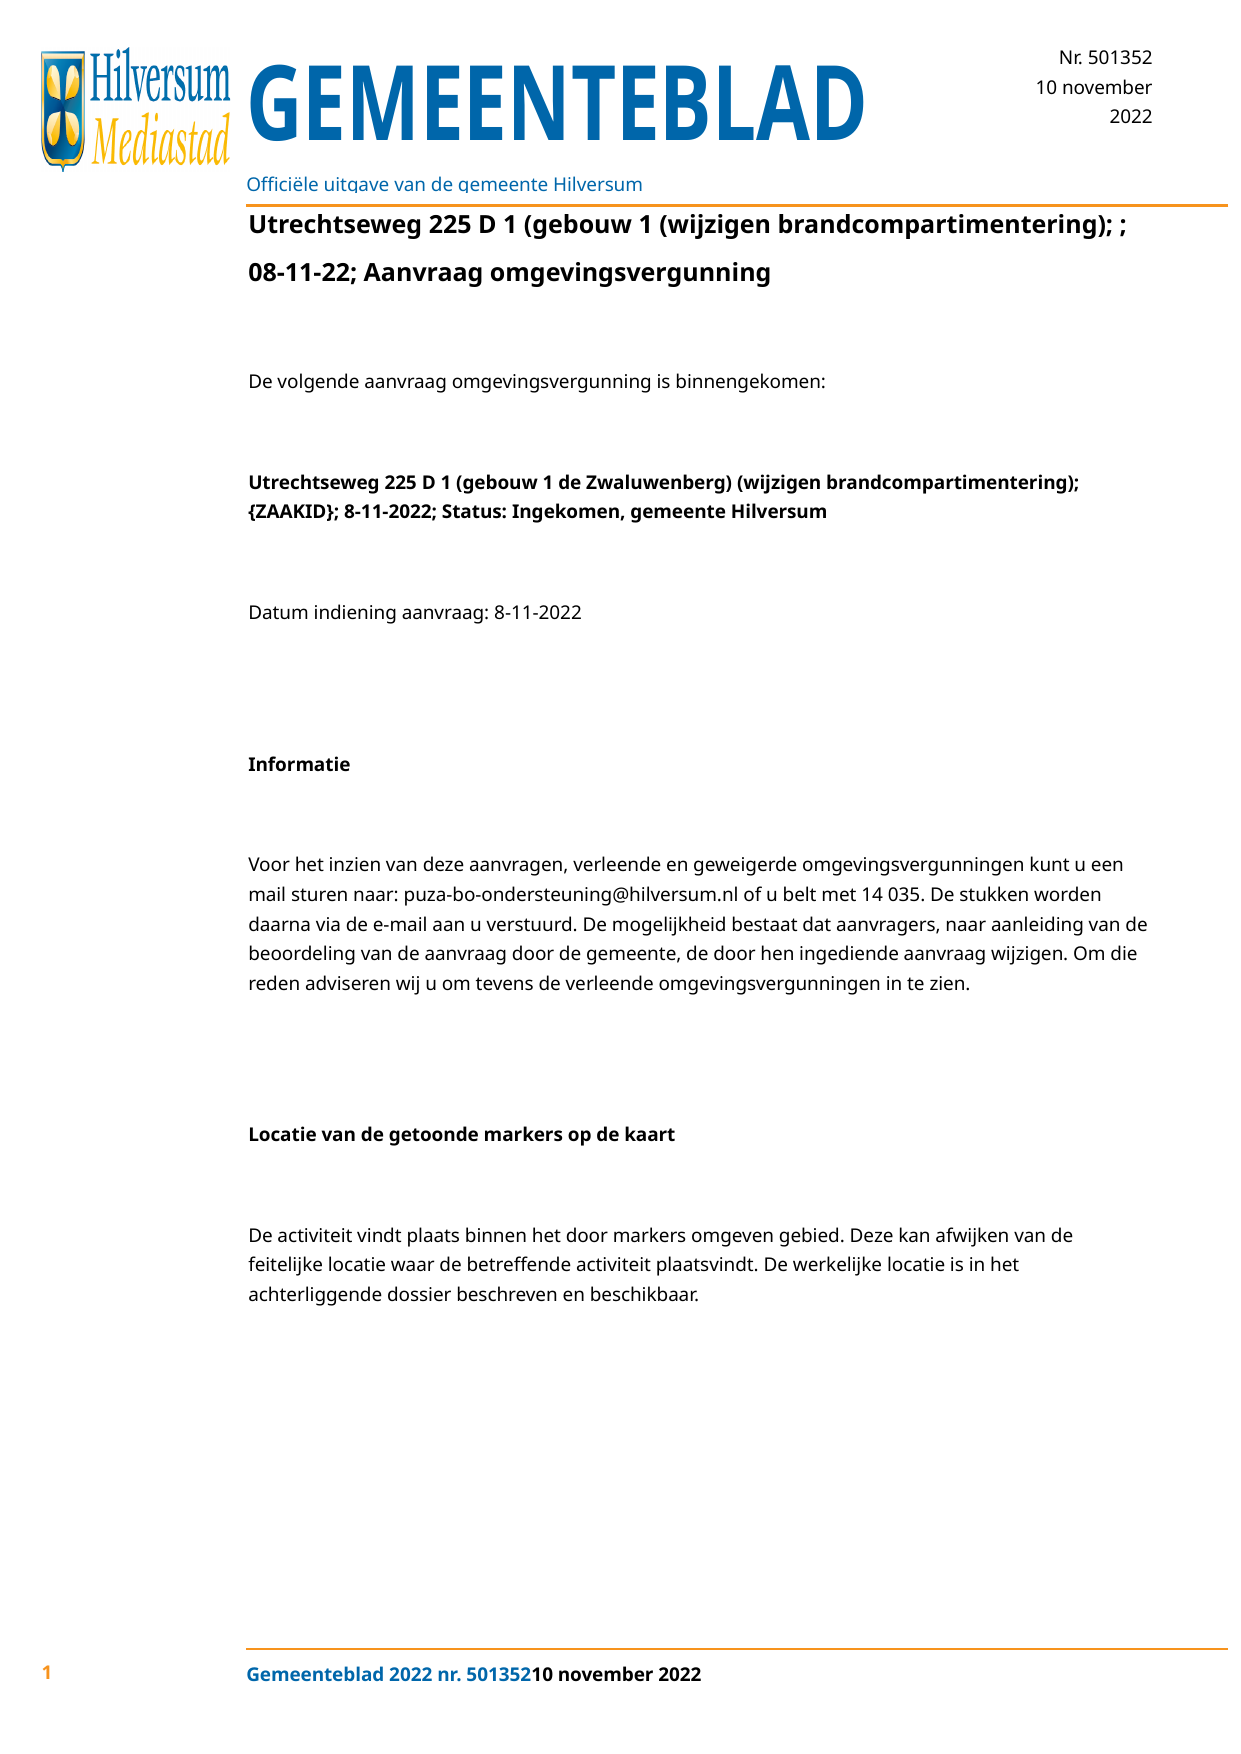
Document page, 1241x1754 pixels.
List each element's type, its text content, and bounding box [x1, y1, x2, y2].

text Locatie van de getoonde markers op de kaart [248, 1121, 1152, 1147]
text De activiteit vindt plaats binnen het door markers omgeven gebied. Deze kan afwijken van de feitelijke locatie waar de betreffende activiteit plaatsvindt. De werkelijke locatie is in het achterliggende dossier beschreven en beschikbaar. [248, 1222, 1152, 1307]
text Informatie [248, 751, 1152, 777]
text Voor het inzien van deze aanvragen, verleende en geweigerde omgevingsvergunningen kunt u een mail sturen naar: puza-bo-ondersteuning@hilversum.nl of u belt met 14 035. De stukken worden daarna via de e-mail aan u verstuurd. De mogelijkheid bestaat dat aanvragers, naar aanleiding van de beoordeling van de aanvraag door de gemeente, de door hen ingediende aanvraag wijzigen. Om die reden adviseren wij u om tevens de verleende omgevingsvergunningen in te zien. [248, 852, 1152, 996]
picture [41, 47, 231, 172]
text Utrechtseweg 225 D 1 (gebouw 1 de Zwaluwenberg) (wijzigen brandcompartimentering); {ZAAKID}; 8-11-2022; Status: Ingekomen, gemeente Hilversum [248, 469, 1152, 524]
text Datum indiening aanvraag: 8-11-2022 [248, 599, 1152, 625]
text De volgende aanvraag omgevingsvergunning is binnengekomen: [248, 368, 1152, 394]
text Utrechtseweg 225 D 1 (gebouw 1 (wijzigen brandcompartimentering); ; 08-11-22; Aanvraag omgevingsvergunning [248, 207, 1152, 288]
